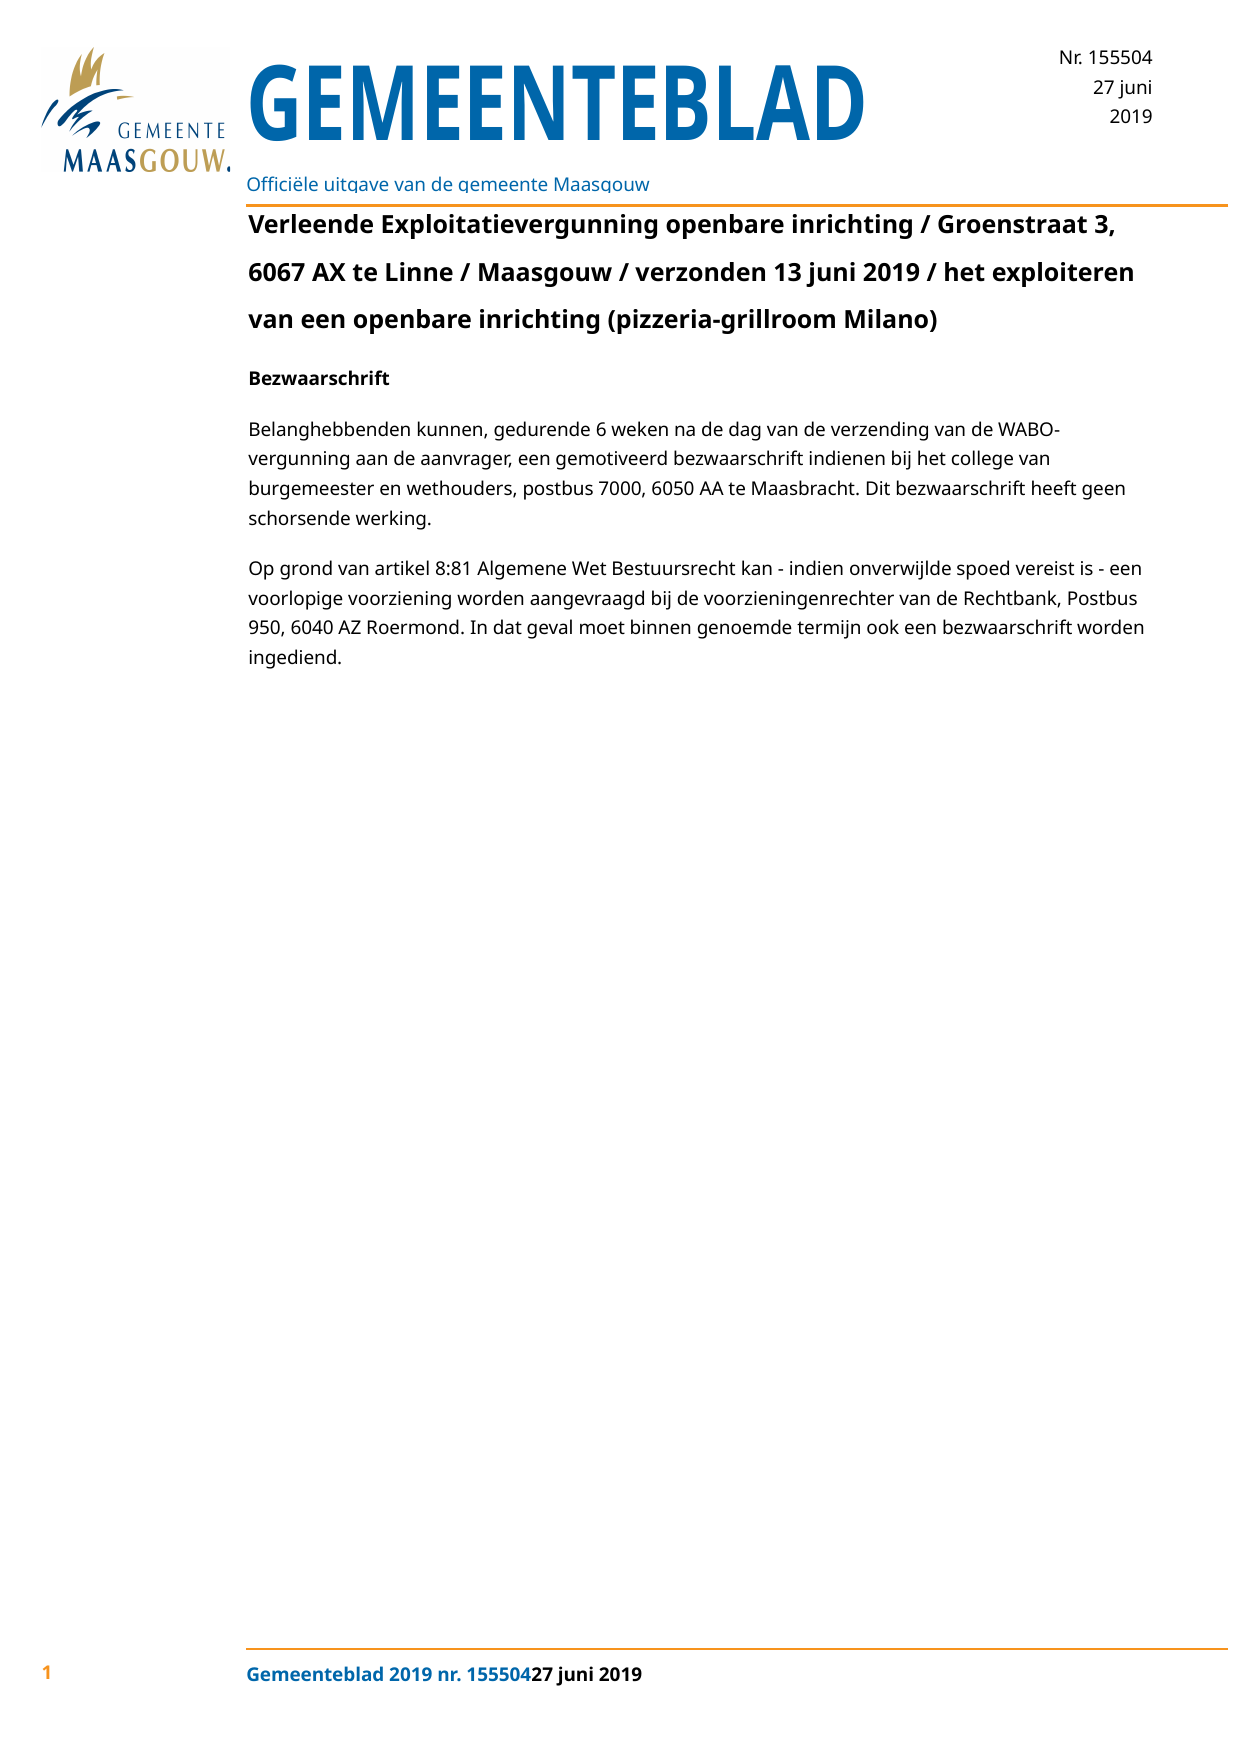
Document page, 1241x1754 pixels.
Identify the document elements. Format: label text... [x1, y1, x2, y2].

text Op grond van artikel 8:81 Algemene Wet Bestuursrecht kan - indien onverwijlde spoed vereist is - een voorlopige voorziening worden aangevraagd bij de voorzieningenrechter van de Rechtbank, Postbus 950, 6040 AZ Roermond. In dat geval moet binnen genoemde termijn ook een bezwaarschrift worden ingediend. [248, 555, 1152, 669]
text Verleende Exploitatievergunning openbare inrichting / Groenstraat 3, 6067 AX te Linne / Maasgouw / verzonden 13 juni 2019 / het exploiteren van een openbare inrichting (pizzeria-grillroom Milano) [248, 207, 1152, 336]
text Belanghebbenden kunnen, gedurende 6 weken na de dag van de verzending van de WABO-vergunning aan de aanvrager, een gemotiveerd bezwaarschrift indienen bij het college van burgemeester en wethouders, postbus 7000, 6050 AA te Maasbracht. Dit bezwaarschrift heeft geen schorsende werking. [248, 416, 1152, 530]
picture [41, 47, 231, 172]
text Bezwaarschrift [248, 366, 1152, 391]
